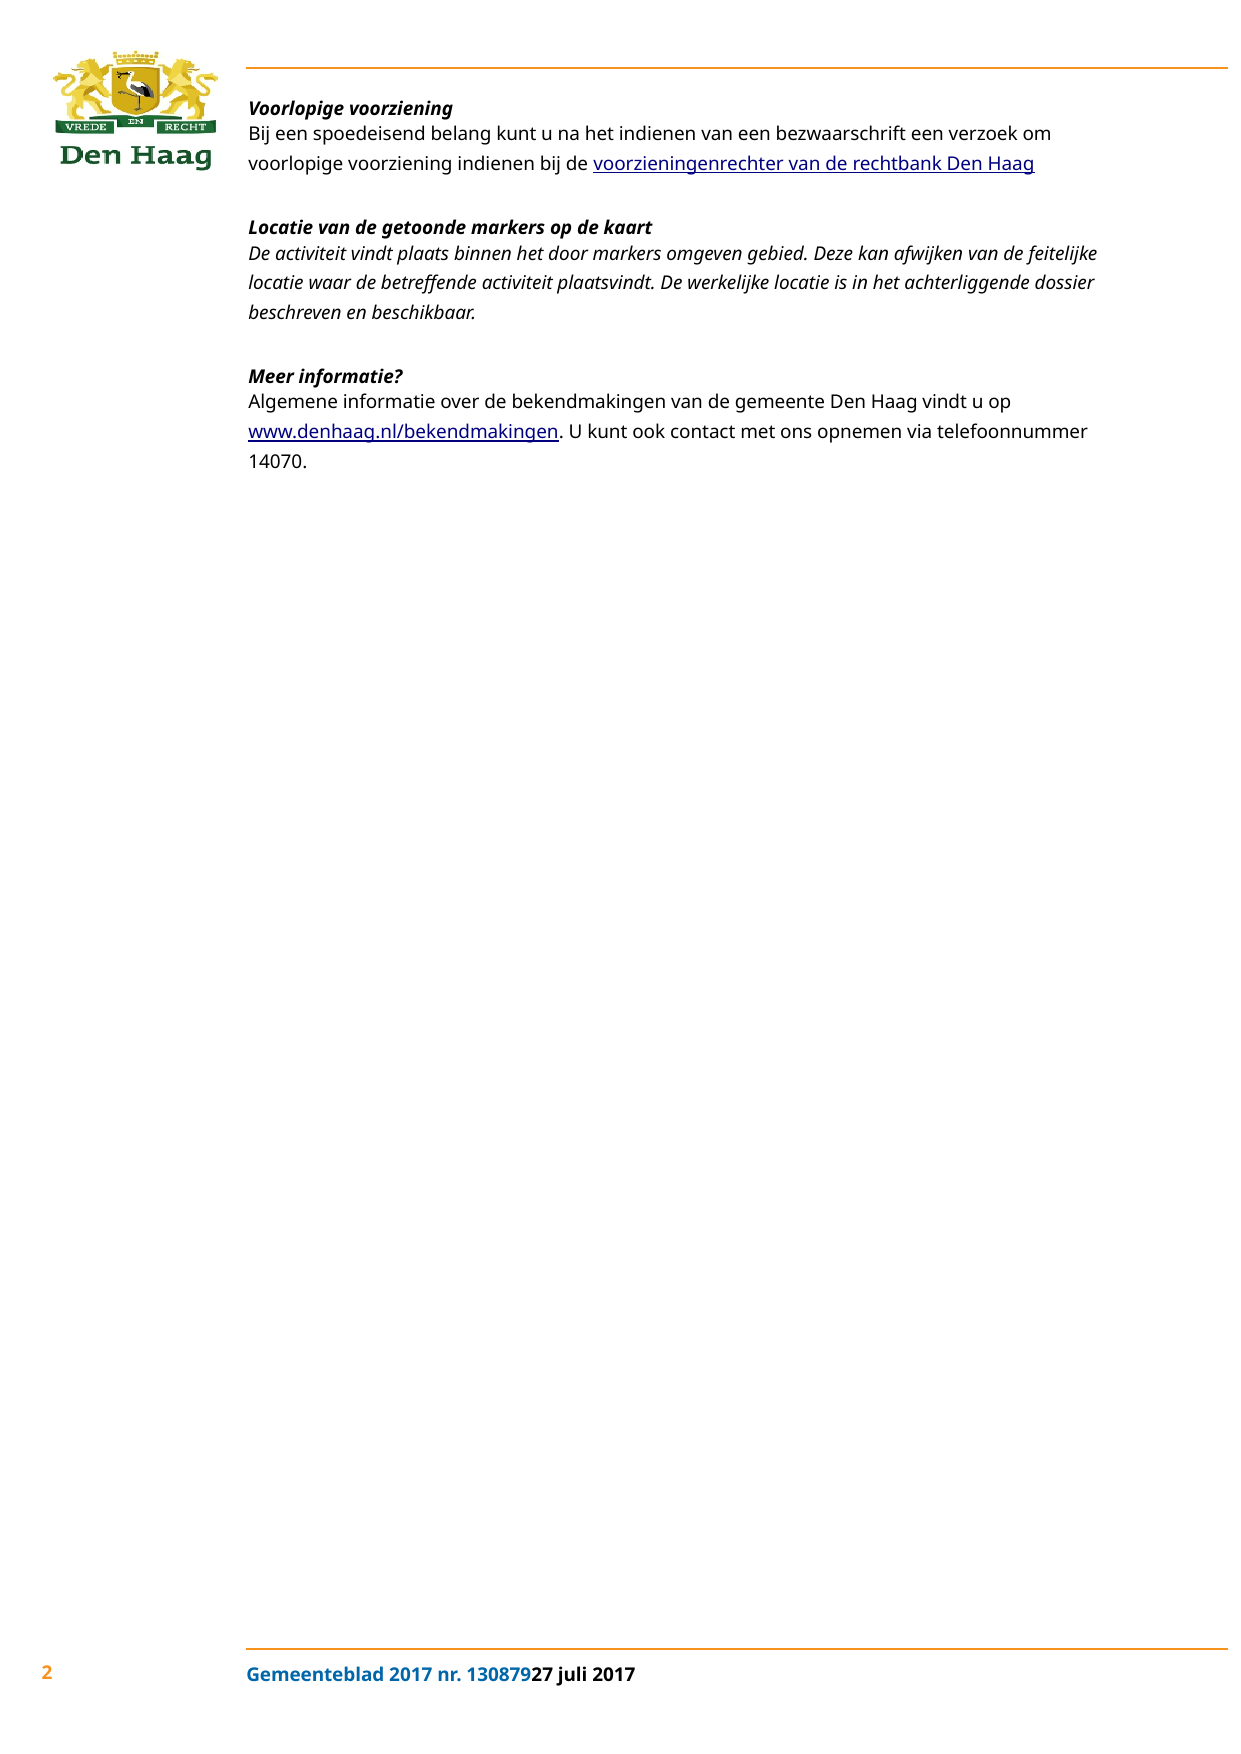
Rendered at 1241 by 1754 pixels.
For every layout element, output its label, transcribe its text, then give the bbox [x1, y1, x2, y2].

text Meer informatie? [248, 363, 1152, 389]
picture [41, 47, 231, 172]
text Voorlopige voorziening [248, 95, 1152, 121]
text Algemene informatie over de bekendmakingen van de gemeente Den Haag vindt u op www.denhaag.nl/bekendmakingen. U kunt ook contact met ons opnemen via telefoonnummer 14070. [248, 389, 1152, 473]
text Locatie van de getoonde markers op de kaart [248, 214, 1152, 240]
text De activiteit vindt plaats binnen het door markers omgeven gebied. Deze kan afwijken van de feitelijke locatie waar de betreffende activiteit plaatsvindt. De werkelijke locatie is in het achterliggende dossier beschreven en beschikbaar. [248, 240, 1152, 325]
text Bij een spoedeisend belang kunt u na het indienen van een bezwaarschrift een verzoek om voorlopige voorziening indienen bij de voorzieningenrechter van de rechtbank Den Haag [248, 121, 1152, 176]
